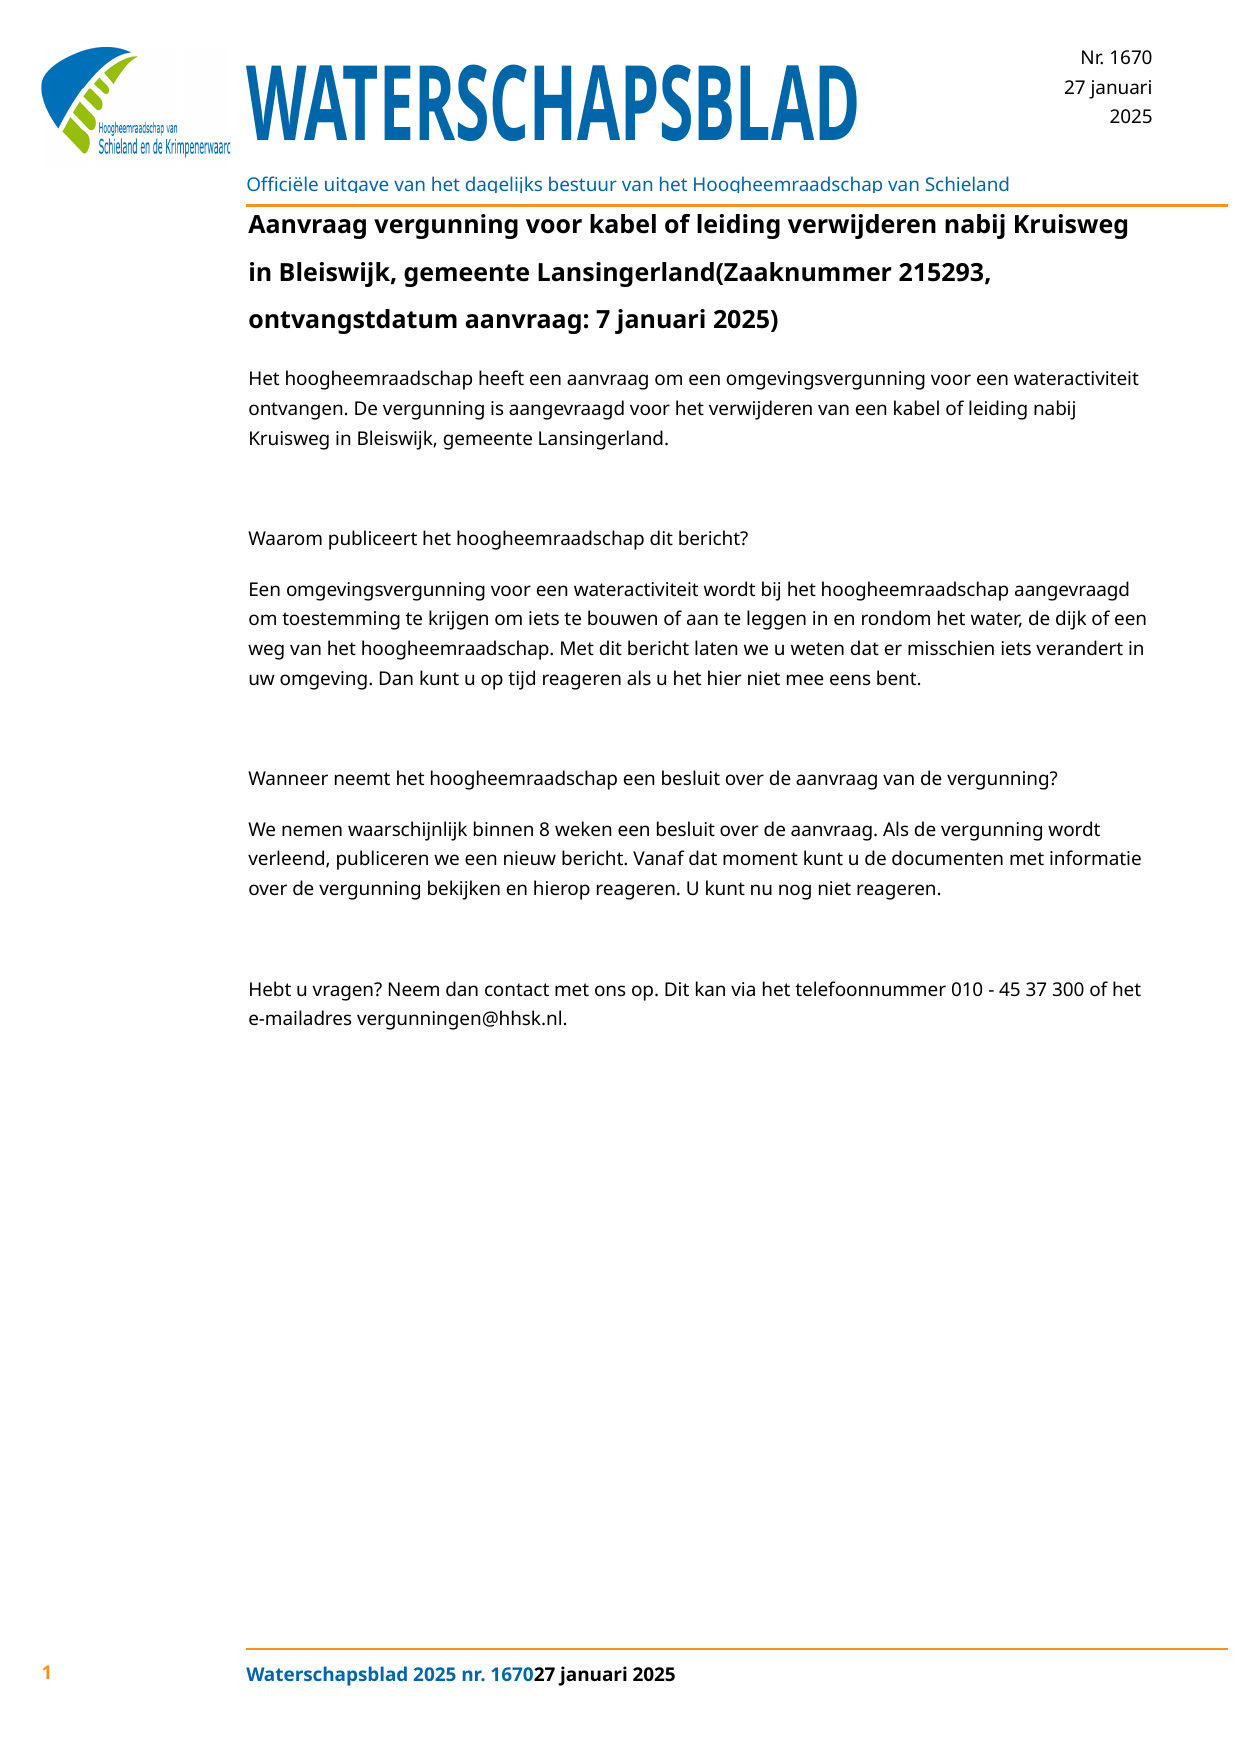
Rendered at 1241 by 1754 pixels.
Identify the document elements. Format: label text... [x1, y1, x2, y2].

text Wanneer neemt het hoogheemraadschap een besluit over de aanvraag van de vergunning? [248, 766, 1152, 791]
text Aanvraag vergunning voor kabel of leiding verwijderen nabij Kruisweg in Bleiswijk, gemeente Lansingerland(Zaaknummer 215293, ontvangstdatum aanvraag: 7 januari 2025) [248, 207, 1152, 336]
text Waarom publiceert het hoogheemraadschap dit bericht? [248, 526, 1152, 551]
picture [41, 47, 231, 172]
text Het hoogheemraadschap heeft een aanvraag om een omgevingsvergunning voor een wateractiviteit ontvangen. De vergunning is aangevraagd voor het verwijderen van een kabel of leiding nabij Kruisweg in Bleiswijk, gemeente Lansingerland. [248, 366, 1152, 450]
text Hebt u vragen? Neem dan contact met ons op. Dit kan via het telefoonnummer 010 - 45 37 300 of het e-mailadres vergunningen@hhsk.nl. [248, 976, 1152, 1031]
text We nemen waarschijnlijk binnen 8 weken een besluit over de aanvraag. Als de vergunning wordt verleend, publiceren we een nieuw bericht. Vanaf dat moment kunt u de documenten met informatie over de vergunning bekijken en hierop reageren. U kunt nu nog niet reageren. [248, 816, 1152, 901]
text Een omgevingsvergunning voor een wateractiviteit wordt bij het hoogheemraadschap aangevraagd om toestemming te krijgen om iets te bouwen of aan te leggen in en rondom het water, de dijk of een weg van het hoogheemraadschap. Met dit bericht laten we u weten dat er misschien iets verandert in uw omgeving. Dan kunt u op tijd reageren als u het hier niet mee eens bent. [248, 576, 1152, 690]
